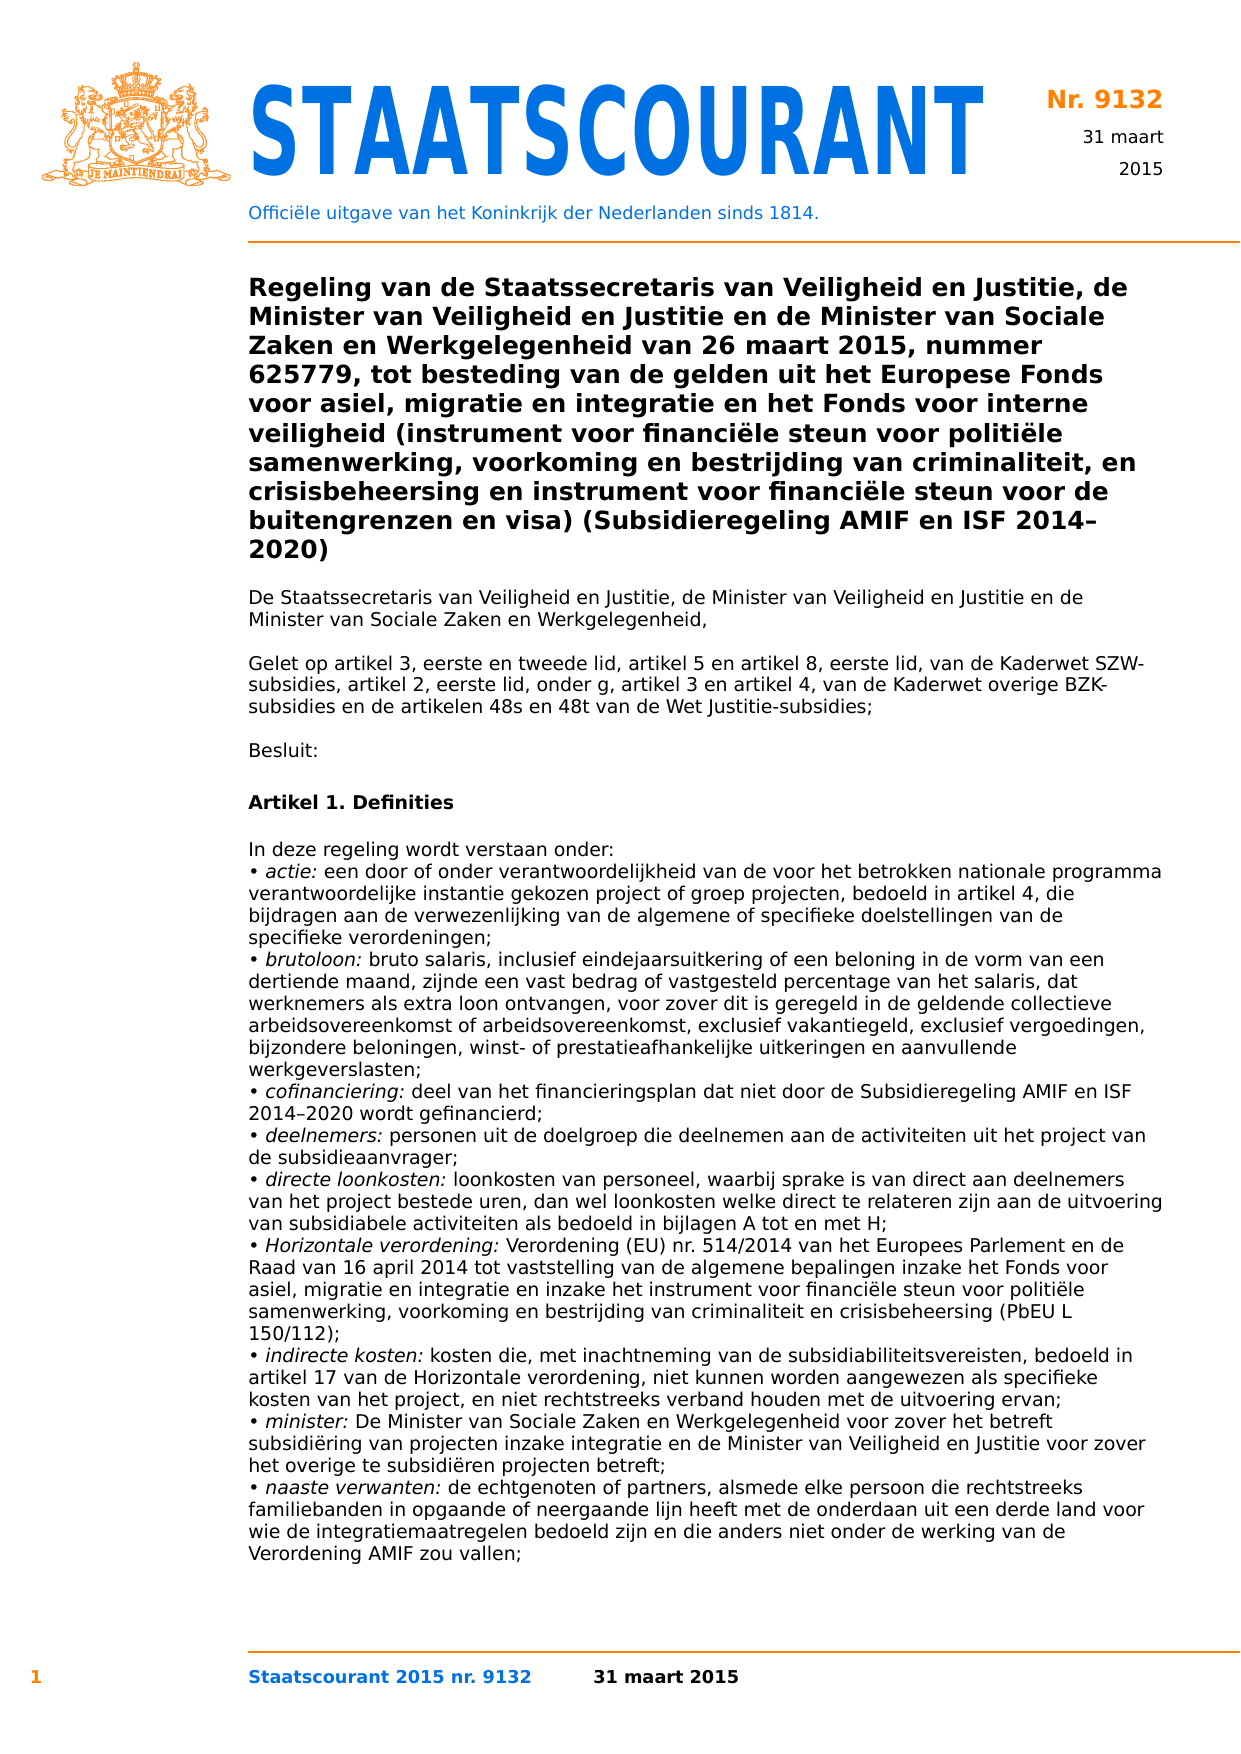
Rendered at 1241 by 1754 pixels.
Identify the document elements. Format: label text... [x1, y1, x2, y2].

text • actie: een door of onder verantwoordelijkheid van de voor het betrokken nationale programma verantwoordelijke instantie gekozen project of groep projecten, bedoeld in artikel 4, die bijdragen aan de verwezenlijking van de algemene of specifieke doelstellingen van de specifieke verordeningen; [248, 861, 1163, 949]
subtitle Regeling van de Staatssecretaris van Veiligheid en Justitie, de Minister van Veiligheid en Justitie en de Minister van Sociale Zaken en Werkgelegenheid van 26 maart 2015, nummer 625779, tot besteding van de gelden uit het Europese Fonds voor asiel, migratie en integratie en het Fonds voor interne veiligheid (instrument voor financiële steun voor politiële samenwerking, voorkoming en bestrijding van criminaliteit, en crisisbeheersing en instrument voor financiële steun voor de buitengrenzen en visa) (Subsidieregeling AMIF en ISF 2014–2020) [248, 273, 1163, 565]
text • minister: De Minister van Sociale Zaken en Werkgelegenheid voor zover het betreft subsidiëring van projecten inzake integratie en de Minister van Veiligheid en Justitie voor zover het overige te subsidiëren projecten betreft; [248, 1411, 1163, 1477]
table_cell Officiële uitgave van het Koninkrijk der Nederlanden sinds 1814. [248, 203, 1240, 241]
text De Staatssecretaris van Veiligheid en Justitie, de Minister van Veiligheid en Justitie en de Minister van Sociale Zaken en Werkgelegenheid, [248, 587, 1163, 631]
table_header Nr. 9132 [998, 62, 1240, 121]
text • naaste verwanten: de echtgenoten of partners, alsmede elke persoon die rechtstreeks familiebanden in opgaande of neergaande lijn heeft met de onderdaan uit een derde land voor wie de integratiemaatregelen bedoeld zijn en die anders niet onder de werking van de Verordening AMIF zou vallen; [248, 1477, 1163, 1564]
text • brutoloon: bruto salaris, inclusief eindejaarsuitkering of een beloning in de vorm van een dertiende maand, zijnde een vast bedrag of vastgesteld percentage van het salaris, dat werknemers als extra loon ontvangen, voor zover dit is geregeld in de geldende collectieve arbeidsovereenkomst of arbeidsovereenkomst, exclusief vakantiegeld, exclusief vergoedingen, bijzondere beloningen, winst- of prestatieafhankelijke uitkeringen en aanvullende werkgeverslasten; [248, 949, 1163, 1081]
text • deelnemers: personen uit de doelgroep die deelnemen aan de activiteiten uit het project van de subsidieaanvrager; [248, 1125, 1163, 1169]
text • directe loonkosten: loonkosten van personeel, waarbij sprake is van direct aan deelnemers van het project bestede uren, dan wel loonkosten welke direct te relateren zijn aan de uitvoering van subsidiabele activiteiten als bedoeld in bijlagen A tot en met H; [248, 1169, 1163, 1235]
text • Horizontale verordening: Verordening (EU) nr. 514/2014 van het Europees Parlement en de Raad van 16 april 2014 tot vaststelling van de algemene bepalingen inzake het Fonds voor asiel, migratie en integratie en inzake het instrument voor financiële steun voor politiële samenwerking, voorkoming en bestrijding van criminaliteit en crisisbeheersing (PbEU L 150/112); [248, 1235, 1163, 1345]
table_header STAATSCOURANT [248, 62, 998, 203]
text In deze regeling wordt verstaan onder: [248, 839, 1163, 861]
table_cell 31 maart [998, 121, 1240, 153]
table_header [25, 62, 248, 241]
text Besluit: [248, 740, 1163, 762]
picture [41, 62, 231, 186]
table_cell 2015 [998, 153, 1240, 203]
text • cofinanciering: deel van het financieringsplan dat niet door de Subsidieregeling AMIF en ISF 2014–2020 wordt gefinancierd; [248, 1081, 1163, 1125]
subtitle Artikel 1. Definities [248, 792, 1163, 814]
text • indirecte kosten: kosten die, met inachtneming van de subsidiabiliteitsvereisten, bedoeld in artikel 17 van de Horizontale verordening, niet kunnen worden aangewezen als specifieke kosten van het project, en niet rechtstreeks verband houden met de uitvoering ervan; [248, 1345, 1163, 1411]
text Gelet op artikel 3, eerste en tweede lid, artikel 5 en artikel 8, eerste lid, van de Kaderwet SZW-subsidies, artikel 2, eerste lid, onder g, artikel 3 en artikel 4, van de Kaderwet overige BZK-subsidies en de artikelen 48s en 48t van de Wet Justitie-subsidies; [248, 652, 1163, 718]
